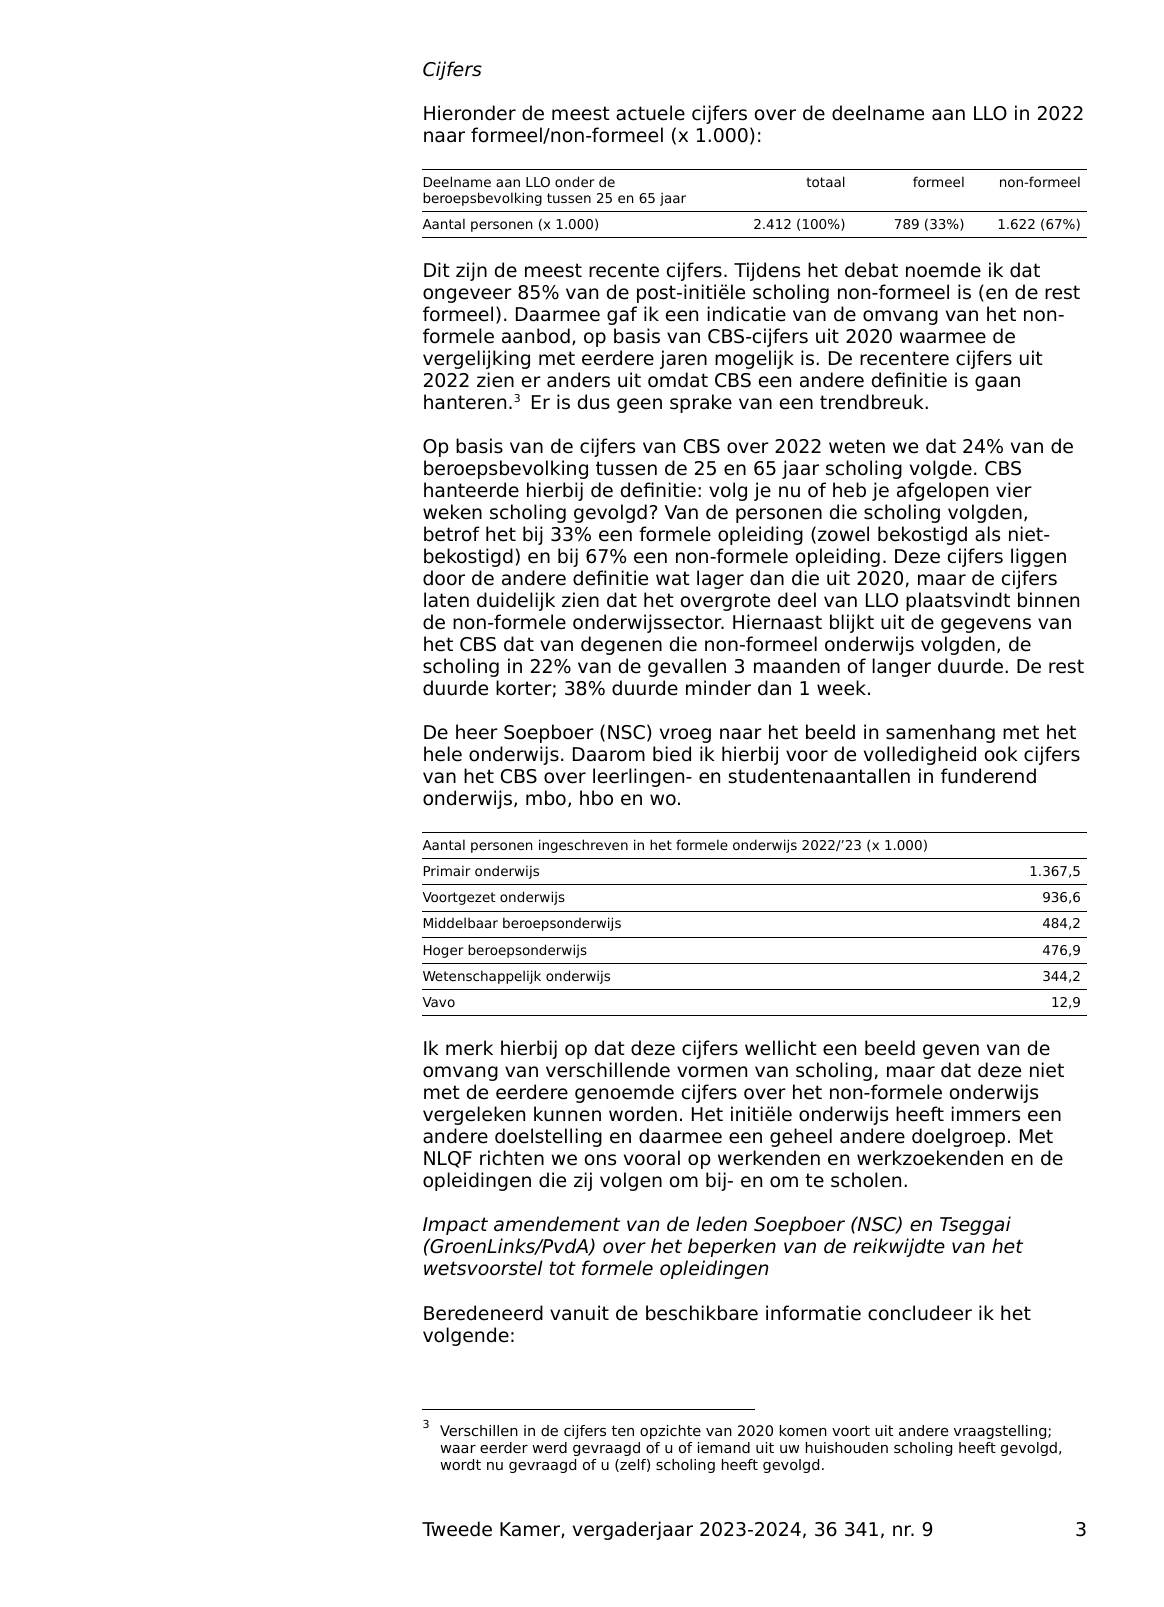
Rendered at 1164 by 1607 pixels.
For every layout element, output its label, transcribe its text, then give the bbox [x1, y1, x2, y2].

text Hieronder de meest actuele cijfers over de deelname aan LLO in 2022 naar formeel/non-formeel (x 1.000): [422, 103, 1087, 147]
table_cell 344,2 [756, 964, 1087, 989]
table_header totaal [732, 170, 851, 211]
table_cell Vavo [422, 990, 756, 1015]
text Verschillen in de cijfers ten opzichte van 2020 komen voort uit andere vraagstelling; waar eerder werd gevraagd of u of iemand uit uw huishouden scholing heeft gevolgd, wordt nu gevraagd of u (zelf) scholing heeft gevolgd. [422, 1418, 1087, 1474]
table_cell Middelbaar beroepsonderwijs [422, 912, 756, 937]
text De heer Soepboer (NSC) vroeg naar het beeld in samenhang met het hele onderwijs. Daarom bied ik hierbij voor de volledigheid ook cijfers van het CBS over leerlingen- en studentenaantallen in funderend onderwijs, mbo, hbo en wo. [422, 722, 1087, 810]
table_header Deelname aan LLO onder de beroepsbevolking tussen 25 en 65 jaar [422, 170, 732, 211]
table_cell Wetenschappelijk onderwijs [422, 964, 756, 989]
text Ik merk hierbij op dat deze cijfers wellicht een beeld geven van de omvang van verschillende vormen van scholing, maar dat deze niet met de eerdere genoemde cijfers over het non-formele onderwijs vergeleken kunnen worden. Het initiële onderwijs heeft immers een andere doelstelling en daarmee een geheel andere doelgroep. Met NLQF richten we ons vooral op werkenden en werkzoekenden en de opleidingen die zij volgen om bij- en om te scholen. [422, 1038, 1087, 1192]
table_header formeel [851, 170, 970, 211]
table_cell 936,6 [756, 885, 1087, 911]
table_cell 1.622 (67%) [970, 212, 1087, 237]
table_cell 1.367,5 [756, 859, 1087, 884]
table_header Aantal personen ingeschreven in het formele onderwijs 2022/’23 (x 1.000) [422, 833, 1087, 858]
table_cell 789 (33%) [851, 212, 970, 237]
table_cell Primair onderwijs [422, 859, 756, 884]
table_cell 12,9 [756, 990, 1087, 1015]
text Dit zijn de meest recente cijfers. Tijdens het debat noemde ik dat ongeveer 85% van de post-initiële scholing non-formeel is (en de rest formeel). Daarmee gaf ik een indicatie van de omvang van het non-formele aanbod, op basis van CBS-cijfers uit 2020 waarmee de vergelijking met eerdere jaren mogelijk is. De recentere cijfers uit 2022 zien er anders uit omdat CBS een andere definitie is gaan hanteren. Er is dus geen sprake van een trendbreuk. [422, 260, 1087, 414]
table_cell 484,2 [756, 912, 1087, 937]
table_cell 476,9 [756, 938, 1087, 963]
text Op basis van de cijfers van CBS over 2022 weten we dat 24% van de beroepsbevolking tussen de 25 en 65 jaar scholing volgde. CBS hanteerde hierbij de definitie: volg je nu of heb je afgelopen vier weken scholing gevolgd? Van de personen die scholing volgden, betrof het bij 33% een formele opleiding (zowel bekostigd als niet-bekostigd) en bij 67% een non-formele opleiding. Deze cijfers liggen door de andere definitie wat lager dan die uit 2020, maar de cijfers laten duidelijk zien dat het overgrote deel van LLO plaatsvindt binnen de non-formele onderwijssector. Hiernaast blijkt uit de gegevens van het CBS dat van degenen die non-formeel onderwijs volgden, de scholing in 22% van de gevallen 3 maanden of langer duurde. De rest duurde korter; 38% duurde minder dan 1 week. [422, 436, 1087, 700]
table_cell 2.412 (100%) [732, 212, 851, 237]
text Beredeneerd vanuit de beschikbare informatie concludeer ik het volgende: [422, 1302, 1087, 1346]
table_cell Aantal personen (x 1.000) [422, 212, 732, 237]
subtitle Cijfers [422, 59, 1087, 81]
table_cell Voortgezet onderwijs [422, 885, 756, 911]
subtitle Impact amendement van de leden Soepboer (NSC) en Tseggai (GroenLinks/PvdA) over het beperken van de reikwijdte van het wetsvoorstel tot formele opleidingen [422, 1214, 1087, 1280]
table_cell Hoger beroepsonderwijs [422, 938, 756, 963]
table_header non-formeel [970, 170, 1087, 211]
